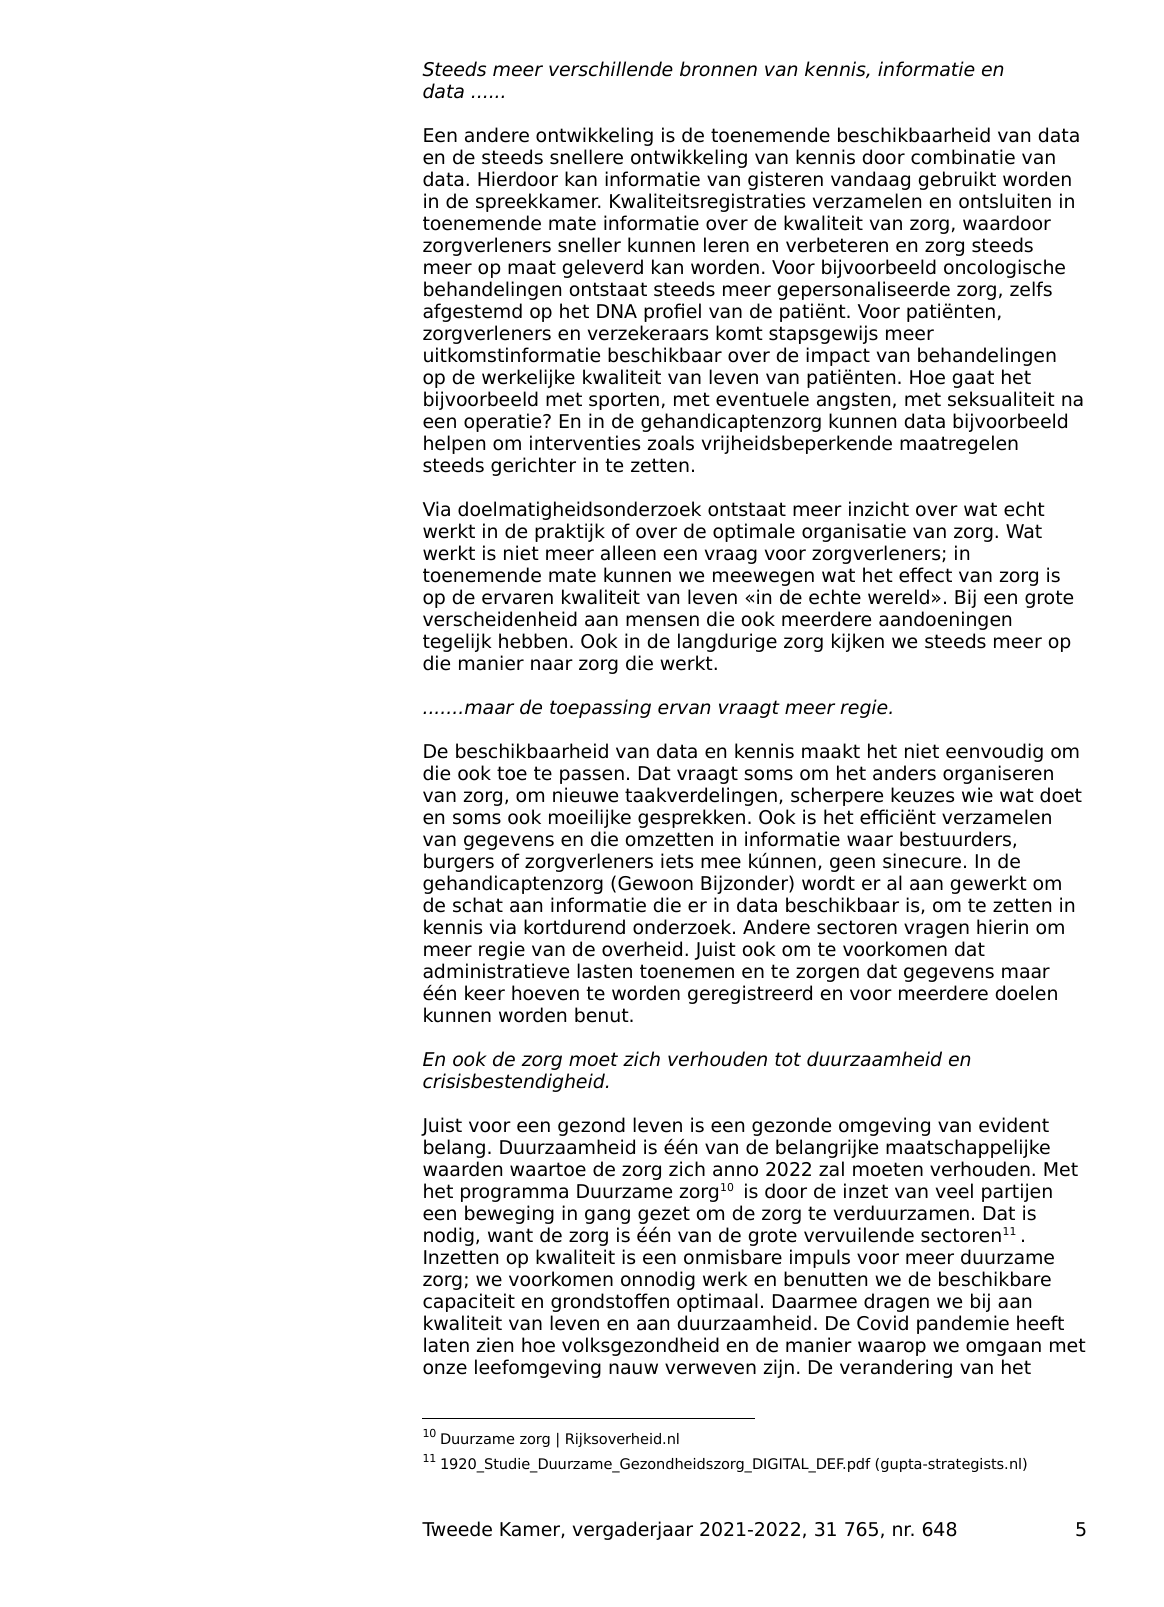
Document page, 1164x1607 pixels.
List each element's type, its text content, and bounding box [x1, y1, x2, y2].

text Een andere ontwikkeling is de toenemende beschikbaarheid van data en de steeds snellere ontwikkeling van kennis door combinatie van data. Hierdoor kan informatie van gisteren vandaag gebruikt worden in de spreekkamer. Kwaliteitsregistraties verzamelen en ontsluiten in toenemende mate informatie over de kwaliteit van zorg, waardoor zorgverleners sneller kunnen leren en verbeteren en zorg steeds meer op maat geleverd kan worden. Voor bijvoorbeeld oncologische behandelingen ontstaat steeds meer gepersonaliseerde zorg, zelfs afgestemd op het DNA profiel van de patiënt. Voor patiënten, zorgverleners en verzekeraars komt stapsgewijs meer uitkomstinformatie beschikbaar over de impact van behandelingen op de werkelijke kwaliteit van leven van patiënten. Hoe gaat het bijvoorbeeld met sporten, met eventuele angsten, met seksualiteit na een operatie? En in de gehandicaptenzorg kunnen data bijvoorbeeld helpen om interventies zoals vrijheidsbeperkende maatregelen steeds gerichter in te zetten. [422, 125, 1087, 477]
subtitle .......maar de toepassing ervan vraagt meer regie. [422, 697, 1087, 719]
text De beschikbaarheid van data en kennis maakt het niet eenvoudig om die ook toe te passen. Dat vraagt soms om het anders organiseren van zorg, om nieuwe taakverdelingen, scherpere keuzes wie wat doet en soms ook moeilijke gesprekken. Ook is het efficiënt verzamelen van gegevens en die omzetten in informatie waar bestuurders, burgers of zorgverleners iets mee kúnnen, geen sinecure. In de gehandicaptenzorg (Gewoon Bijzonder) wordt er al aan gewerkt om de schat aan informatie die er in data beschikbaar is, om te zetten in kennis via kortdurend onderzoek. Andere sectoren vragen hierin om meer regie van de overheid. Juist ook om te voorkomen dat administratieve lasten toenemen en te zorgen dat gegevens maar één keer hoeven te worden geregistreerd en voor meerdere doelen kunnen worden benut. [422, 741, 1087, 1027]
text 1920_Studie_Duurzame_Gezondheidszorg_DIGITAL_DEF.pdf (gupta-strategists.nl) [422, 1452, 1087, 1474]
subtitle En ook de zorg moet zich verhouden tot duurzaamheid en crisisbestendigheid. [422, 1049, 1087, 1093]
text Duurzame zorg | Rijksoverheid.nl [422, 1427, 1087, 1449]
subtitle Steeds meer verschillende bronnen van kennis, informatie en data ...... [422, 59, 1087, 103]
text Via doelmatigheidsonderzoek ontstaat meer inzicht over wat echt werkt in de praktijk of over de optimale organisatie van zorg. Wat werkt is niet meer alleen een vraag voor zorgverleners; in toenemende mate kunnen we meewegen wat het effect van zorg is op de ervaren kwaliteit van leven «in de echte wereld». Bij een grote verscheidenheid aan mensen die ook meerdere aandoeningen tegelijk hebben. Ook in de langdurige zorg kijken we steeds meer op die manier naar zorg die werkt. [422, 499, 1087, 675]
text Juist voor een gezond leven is een gezonde omgeving van evident belang. Duurzaamheid is één van de belangrijke maatschappelijke waarden waartoe de zorg zich anno 2022 zal moeten verhouden. Met het programma Duurzame zorg is door de inzet van veel partijen een beweging in gang gezet om de zorg te verduurzamen. Dat is nodig, want de zorg is één van de grote vervuilende sectoren. Inzetten op kwaliteit is een onmisbare impuls voor meer duurzame zorg; we voorkomen onnodig werk en benutten we de beschikbare capaciteit en grondstoffen optimaal. Daarmee dragen we bij aan kwaliteit van leven en aan duurzaamheid. De Covid pandemie heeft laten zien hoe volksgezondheid en de manier waarop we omgaan met onze leefomgeving nauw verweven zijn. De verandering van het [422, 1115, 1087, 1379]
